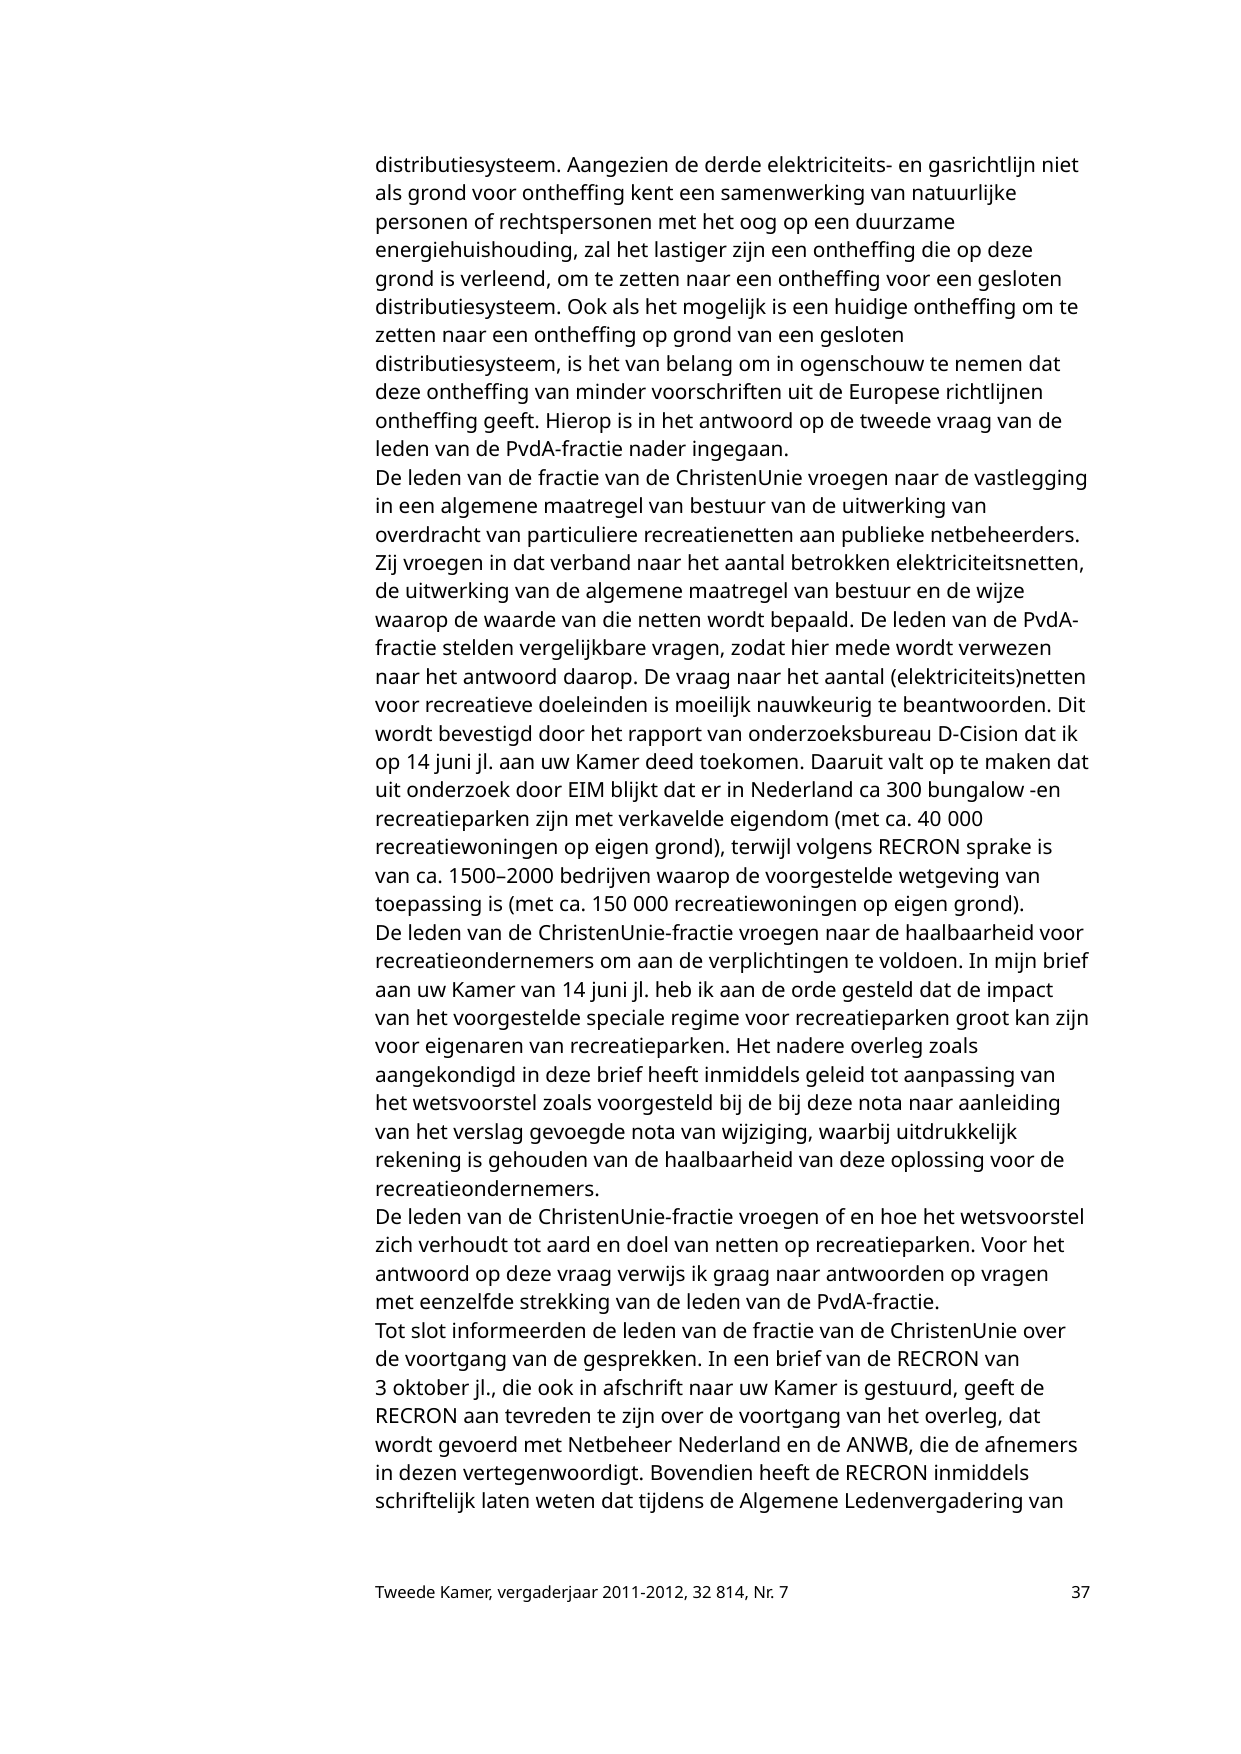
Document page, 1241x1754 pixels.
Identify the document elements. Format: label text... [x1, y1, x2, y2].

text distributiesysteem. Aangezien de derde elektriciteits- en gasrichtlijn niet als grond voor ontheffing kent een samenwerking van natuurlijke personen of rechtspersonen met het oog op een duurzame energiehuishouding, zal het lastiger zijn een ontheffing die op deze grond is verleend, om te zetten naar een ontheffing voor een gesloten distributiesysteem. Ook als het mogelijk is een huidige ontheffing om te zetten naar een ontheffing op grond van een gesloten distributiesysteem, is het van belang om in ogenschouw te nemen dat deze ontheffing van minder voorschriften uit de Europese richtlijnen ontheffing geeft. Hierop is in het antwoord op de tweede vraag van de leden van de PvdA-fractie nader ingegaan. [375, 150, 1090, 463]
text Tot slot informeerden de leden van de fractie van de ChristenUnie over de voortgang van de gesprekken. In een brief van de RECRON van 3 oktober jl., die ook in afschrift naar uw Kamer is gestuurd, geeft de RECRON aan tevreden te zijn over de voortgang van het overleg, dat wordt gevoerd met Netbeheer Nederland en de ANWB, die de afnemers in dezen vertegenwoordigt. Bovendien heeft de RECRON inmiddels schriftelijk laten weten dat tijdens de Algemene Ledenvergadering van [375, 1316, 1090, 1515]
text De leden van de fractie van de ChristenUnie vroegen naar de vastlegging in een algemene maatregel van bestuur van de uitwerking van overdracht van particuliere recreatienetten aan publieke netbeheerders. Zij vroegen in dat verband naar het aantal betrokken elektriciteitsnetten, de uitwerking van de algemene maatregel van bestuur en de wijze waarop de waarde van die netten wordt bepaald. De leden van de PvdA-fractie stelden vergelijkbare vragen, zodat hier mede wordt verwezen naar het antwoord daarop. De vraag naar het aantal (elektriciteits)netten voor recreatieve doeleinden is moeilijk nauwkeurig te beantwoorden. Dit wordt bevestigd door het rapport van onderzoeksbureau D-Cision dat ik op 14 juni jl. aan uw Kamer deed toekomen. Daaruit valt op te maken dat uit onderzoek door EIM blijkt dat er in Nederland ca 300 bungalow -en recreatieparken zijn met verkavelde eigendom (met ca. 40 000 recreatiewoningen op eigen grond), terwijl volgens RECRON sprake is van ca. 1500–2000 bedrijven waarop de voorgestelde wetgeving van toepassing is (met ca. 150 000 recreatiewoningen op eigen grond). [375, 463, 1090, 918]
text De leden van de ChristenUnie-fractie vroegen naar de haalbaarheid voor recreatieondernemers om aan de verplichtingen te voldoen. In mijn brief aan uw Kamer van 14 juni jl. heb ik aan de orde gesteld dat de impact van het voorgestelde speciale regime voor recreatieparken groot kan zijn voor eigenaren van recreatieparken. Het nadere overleg zoals aangekondigd in deze brief heeft inmiddels geleid tot aanpassing van het wetsvoorstel zoals voorgesteld bij de bij deze nota naar aanleiding van het verslag gevoegde nota van wijziging, waarbij uitdrukkelijk rekening is gehouden van de haalbaarheid van deze oplossing voor de recreatieondernemers. [375, 918, 1090, 1202]
text De leden van de ChristenUnie-fractie vroegen of en hoe het wetsvoorstel zich verhoudt tot aard en doel van netten op recreatieparken. Voor het antwoord op deze vraag verwijs ik graag naar antwoorden op vragen met eenzelfde strekking van de leden van de PvdA-fractie. [375, 1202, 1090, 1316]
